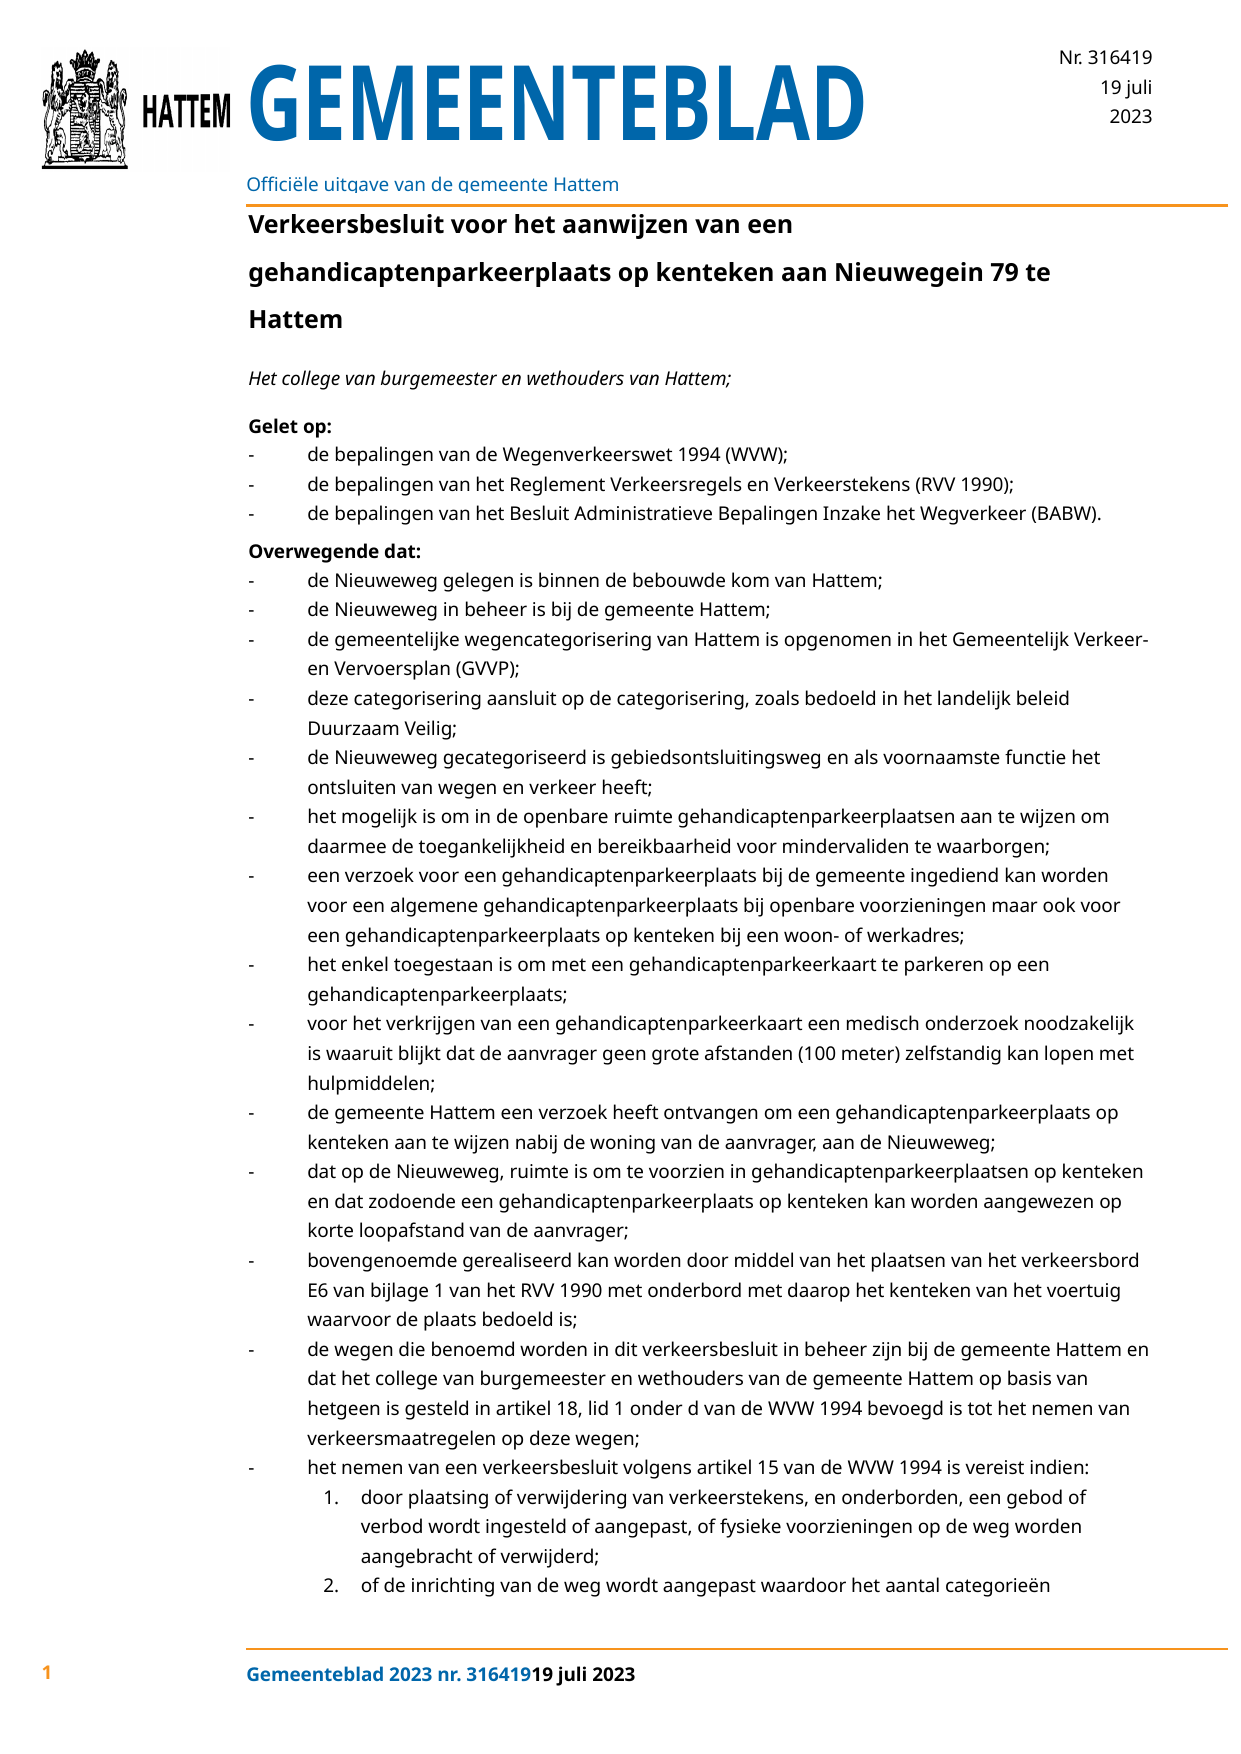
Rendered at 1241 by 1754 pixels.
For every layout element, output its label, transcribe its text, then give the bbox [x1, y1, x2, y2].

list dat op de Nieuweweg, ruimte is om te voorzien in gehandicaptenparkeerplaatsen op kenteken en dat zodoende een gehandicaptenparkeerplaats op kenteken kan worden aangewezen op korte loopafstand van de aanvrager; [248, 1158, 1152, 1243]
list de gemeentelijke wegencategorisering van Hattem is opgenomen in het Gemeentelijk Verkeer- en Vervoersplan (GVVP); [248, 626, 1152, 681]
list of de inrichting van de weg wordt aangepast waardoor het aantal categorieën [323, 1573, 1152, 1598]
list de Nieuweweg gelegen is binnen de bebouwde kom van Hattem; [248, 567, 1152, 593]
list het mogelijk is om in de openbare ruimte gehandicaptenparkeerplaatsen aan te wijzen om daarmee de toegankelijkheid en bereikbaarheid voor mindervaliden te waarborgen; [248, 803, 1152, 859]
list het nemen van een verkeersbesluit volgens artikel 15 van de WVW 1994 is vereist indien: [248, 1454, 1152, 1480]
list een verzoek voor een gehandicaptenparkeerplaats bij de gemeente ingediend kan worden voor een algemene gehandicaptenparkeerplaats bij openbare voorzieningen maar ook voor een gehandicaptenparkeerplaats op kenteken bij een woon- of werkadres; [248, 863, 1152, 948]
text Het college van burgemeester en wethouders van Hattem; [248, 366, 1152, 391]
list deze categorisering aansluit op de categorisering, zoals bedoeld in het landelijk beleid Duurzaam Veilig; [248, 685, 1152, 741]
text Verkeersbesluit voor het aanwijzen van een gehandicaptenparkeerplaats op kenteken aan Nieuwegein 79 te Hattem [248, 207, 1152, 336]
list de bepalingen van het Besluit Administratieve Bepalingen Inzake het Wegverkeer (BABW). [248, 501, 1152, 526]
text Overwegende dat: [248, 538, 1152, 564]
list de bepalingen van het Reglement Verkeersregels en Verkeerstekens (RVV 1990); [248, 471, 1152, 497]
list door plaatsing of verwijdering van verkeerstekens, en onderborden, een gebod of verbod wordt ingesteld of aangepast, of fysieke voorzieningen op de weg worden aangebracht of verwijderd; [323, 1484, 1152, 1569]
text Gelet op: [248, 413, 1152, 439]
list de Nieuweweg in beheer is bij de gemeente Hattem; [248, 596, 1152, 622]
list het enkel toegestaan is om met een gehandicaptenparkeerkaart te parkeren op een gehandicaptenparkeerplaats; [248, 951, 1152, 1007]
picture [41, 47, 231, 172]
list voor het verkrijgen van een gehandicaptenparkeerkaart een medisch onderzoek noodzakelijk is waaruit blijkt dat de aanvrager geen grote afstanden (100 meter) zelfstandig kan lopen met hulpmiddelen; [248, 1011, 1152, 1096]
list bovengenoemde gerealiseerd kan worden door middel van het plaatsen van het verkeersbord E6 van bijlage 1 van het RVV 1990 met onderbord met daarop het kenteken van het voertuig waarvoor de plaats bedoeld is; [248, 1247, 1152, 1332]
list de Nieuweweg gecategoriseerd is gebiedsontsluitingsweg en als voornaamste functie het ontsluiten van wegen en verkeer heeft; [248, 744, 1152, 800]
list de bepalingen van de Wegenverkeerswet 1994 (WVW); [248, 441, 1152, 467]
list de gemeente Hattem een verzoek heeft ontvangen om een gehandicaptenparkeerplaats op kenteken aan te wijzen nabij de woning van de aanvrager, aan de Nieuweweg; [248, 1099, 1152, 1155]
list de wegen die benoemd worden in dit verkeersbesluit in beheer zijn bij de gemeente Hattem en dat het college van burgemeester en wethouders van de gemeente Hattem op basis van hetgeen is gesteld in artikel 18, lid 1 onder d van de WVW 1994 bevoegd is tot het nemen van verkeersmaatregelen op deze wegen; [248, 1336, 1152, 1451]
